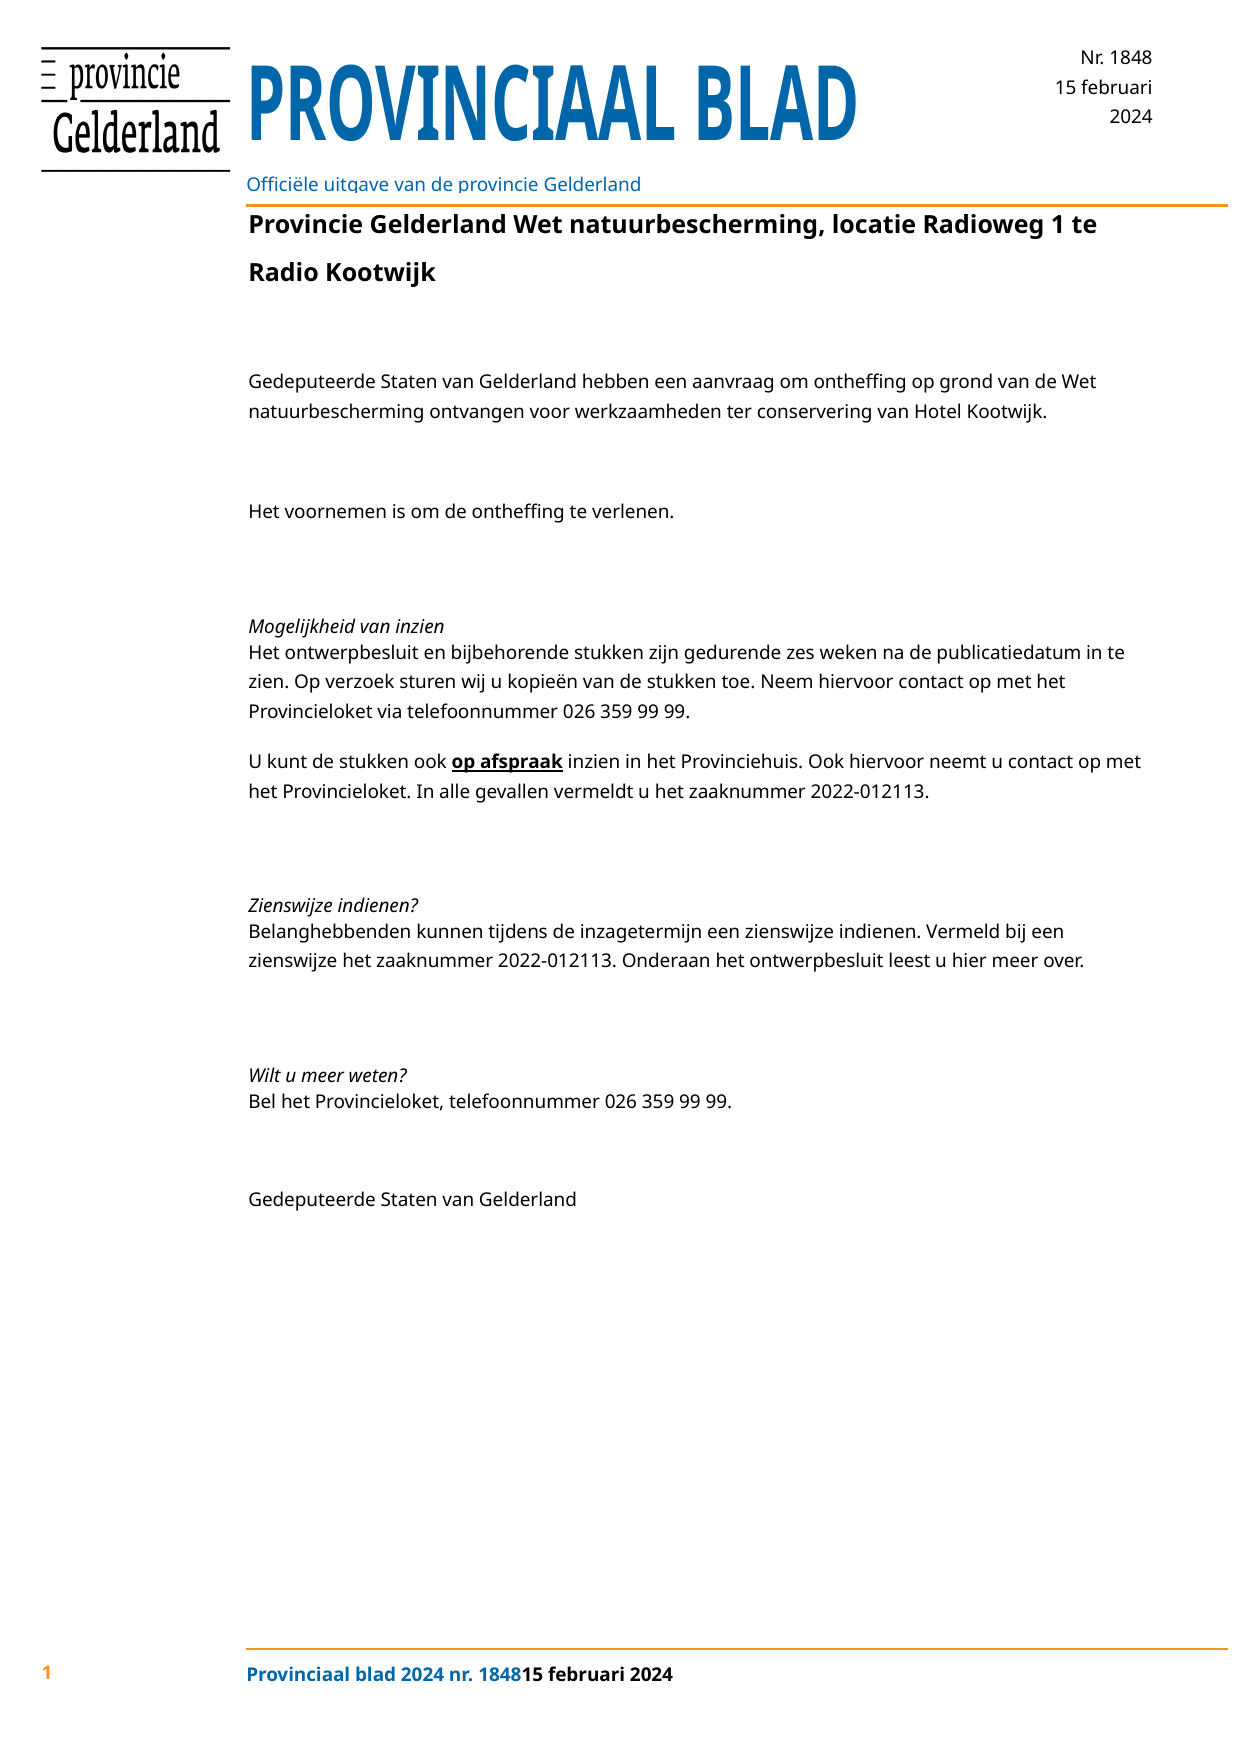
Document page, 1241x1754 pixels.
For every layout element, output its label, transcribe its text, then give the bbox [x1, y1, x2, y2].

text Belanghebbenden kunnen tijdens de inzagetermijn een zienswijze indienen. Vermeld bij een zienswijze het zaaknummer 2022-012113. Onderaan het ontwerpbesluit leest u hier meer over. [248, 918, 1152, 973]
text Gedeputeerde Staten van Gelderland [248, 1186, 1152, 1212]
text Mogelijkheid van inzien [248, 613, 1152, 639]
text Het ontwerpbesluit en bijbehorende stukken zijn gedurende zes weken na de publicatiedatum in te zien. Op verzoek sturen wij u kopieën van de stukken toe. Neem hiervoor contact op met het Provincieloket via telefoonnummer 026 359 99 99. [248, 639, 1152, 724]
text Het voornemen is om de ontheffing te verlenen. [248, 499, 1152, 524]
text U kunt de stukken ook op afspraak inzien in het Provinciehuis. Ook hiervoor neemt u contact op met het Provincieloket. In alle gevallen vermeldt u het zaaknummer 2022-012113. [248, 748, 1152, 804]
text Bel het Provincieloket, telefoonnummer 026 359 99 99. [248, 1088, 1152, 1113]
text Zienswijze indienen? [248, 892, 1152, 918]
picture [41, 47, 231, 172]
text Gedeputeerde Staten van Gelderland hebben een aanvraag om ontheffing op grond van de Wet natuurbescherming ontvangen voor werkzaamheden ter conservering van Hotel Kootwijk. [248, 368, 1152, 424]
text Wilt u meer weten? [248, 1062, 1152, 1088]
text Provincie Gelderland Wet natuurbescherming, locatie Radioweg 1 te Radio Kootwijk [248, 207, 1152, 288]
